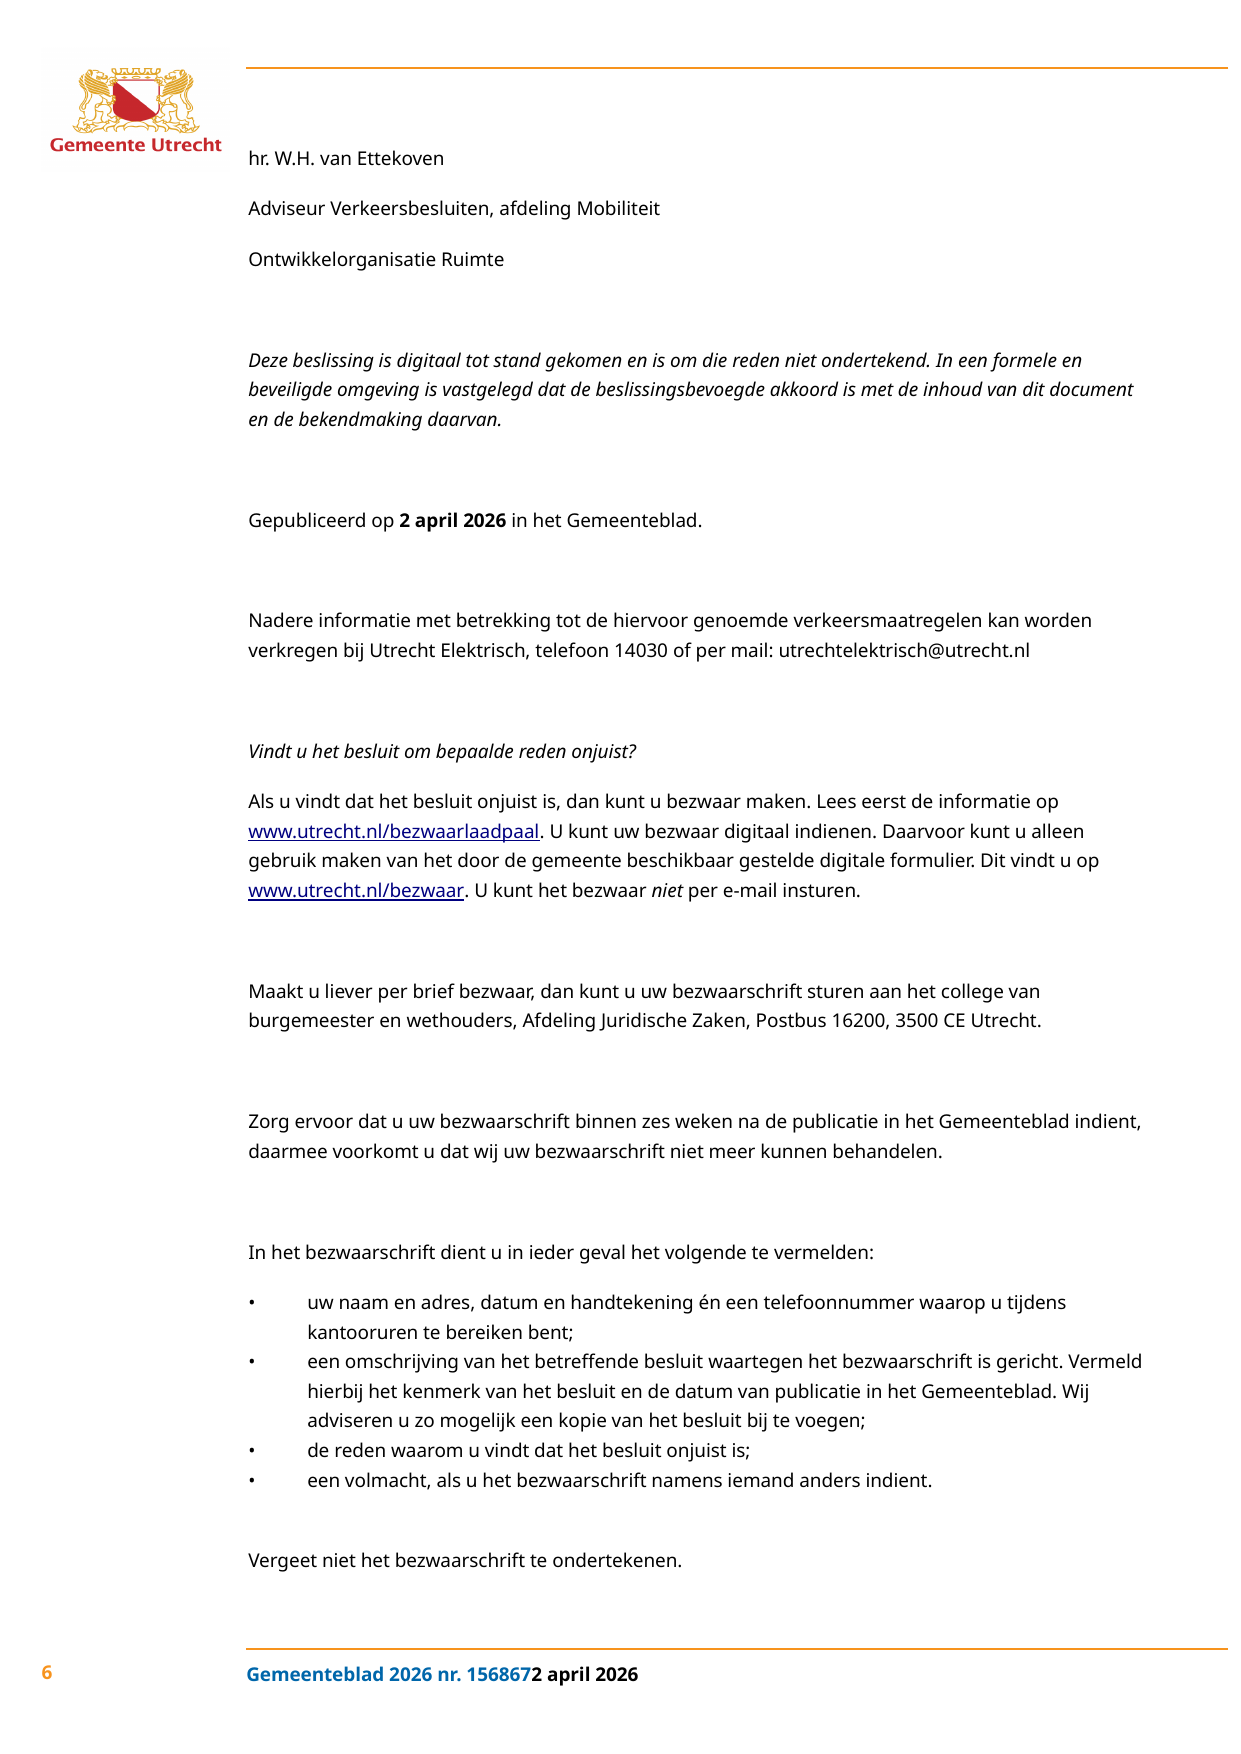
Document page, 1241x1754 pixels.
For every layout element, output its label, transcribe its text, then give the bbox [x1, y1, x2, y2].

list uw naam en adres, datum en handtekening én een telefoonnummer waarop u tijdens kantooruren te bereiken bent; [248, 1289, 1152, 1345]
list een volmacht, als u het bezwaarschrift namens iemand anders indient. [248, 1467, 1152, 1493]
picture [41, 47, 231, 172]
text Gepubliceerd op 2 april 2026 in het Gemeenteblad. [248, 507, 1152, 533]
text Als u vindt dat het besluit onjuist is, dan kunt u bezwaar maken. Lees eerst de informatie op www.utrecht.nl/bezwaarlaadpaal. U kunt uw bezwaar digitaal indienen. Daarvoor kunt u alleen gebruik maken van het door de gemeente beschikbaar gestelde digitale formulier. Dit vindt u op www.utrecht.nl/bezwaar. U kunt het bezwaar niet per e-mail insturen. [248, 788, 1152, 903]
text Nadere informatie met betrekking tot de hiervoor genoemde verkeersmaatregelen kan worden verkregen bij Utrecht Elektrisch, telefoon 14030 of per mail: utrechtelektrisch@utrecht.nl [248, 608, 1152, 663]
list de reden waarom u vindt dat het besluit onjuist is; [248, 1437, 1152, 1463]
text Adviseur Verkeersbesluiten, afdeling Mobiliteit [248, 196, 1152, 221]
text Deze beslissing is digitaal tot stand gekomen en is om die reden niet ondertekend. In een formele en beveiligde omgeving is vastgelegd dat de beslissingsbevoegde akkoord is met de inhoud van dit document en de bekendmaking daarvan. [248, 347, 1152, 432]
text Vindt u het besluit om bepaalde reden onjuist? [248, 738, 1152, 764]
text Zorg ervoor dat u uw bezwaarschrift binnen zes weken na de publicatie in het Gemeenteblad indient, daarmee voorkomt u dat wij uw bezwaarschrift niet meer kunnen behandelen. [248, 1108, 1152, 1164]
text Vergeet niet het bezwaarschrift te ondertekenen. [248, 1547, 1152, 1573]
text hr. W.H. van Ettekoven [248, 145, 1152, 171]
text In het bezwaarschrift dient u in ieder geval het volgende te vermelden: [248, 1239, 1152, 1265]
text Ontwikkelorganisatie Ruimte [248, 246, 1152, 272]
list een omschrijving van het betreffende besluit waartegen het bezwaarschrift is gericht. Vermeld hierbij het kenmerk van het besluit en de datum van publicatie in het Gemeenteblad. Wij adviseren u zo mogelijk een kopie van het besluit bij te voegen; [248, 1348, 1152, 1433]
text Maakt u liever per brief bezwaar, dan kunt u uw bezwaarschrift sturen aan het college van burgemeester en wethouders, Afdeling Juridische Zaken, Postbus 16200, 3500 CE Utrecht. [248, 978, 1152, 1033]
